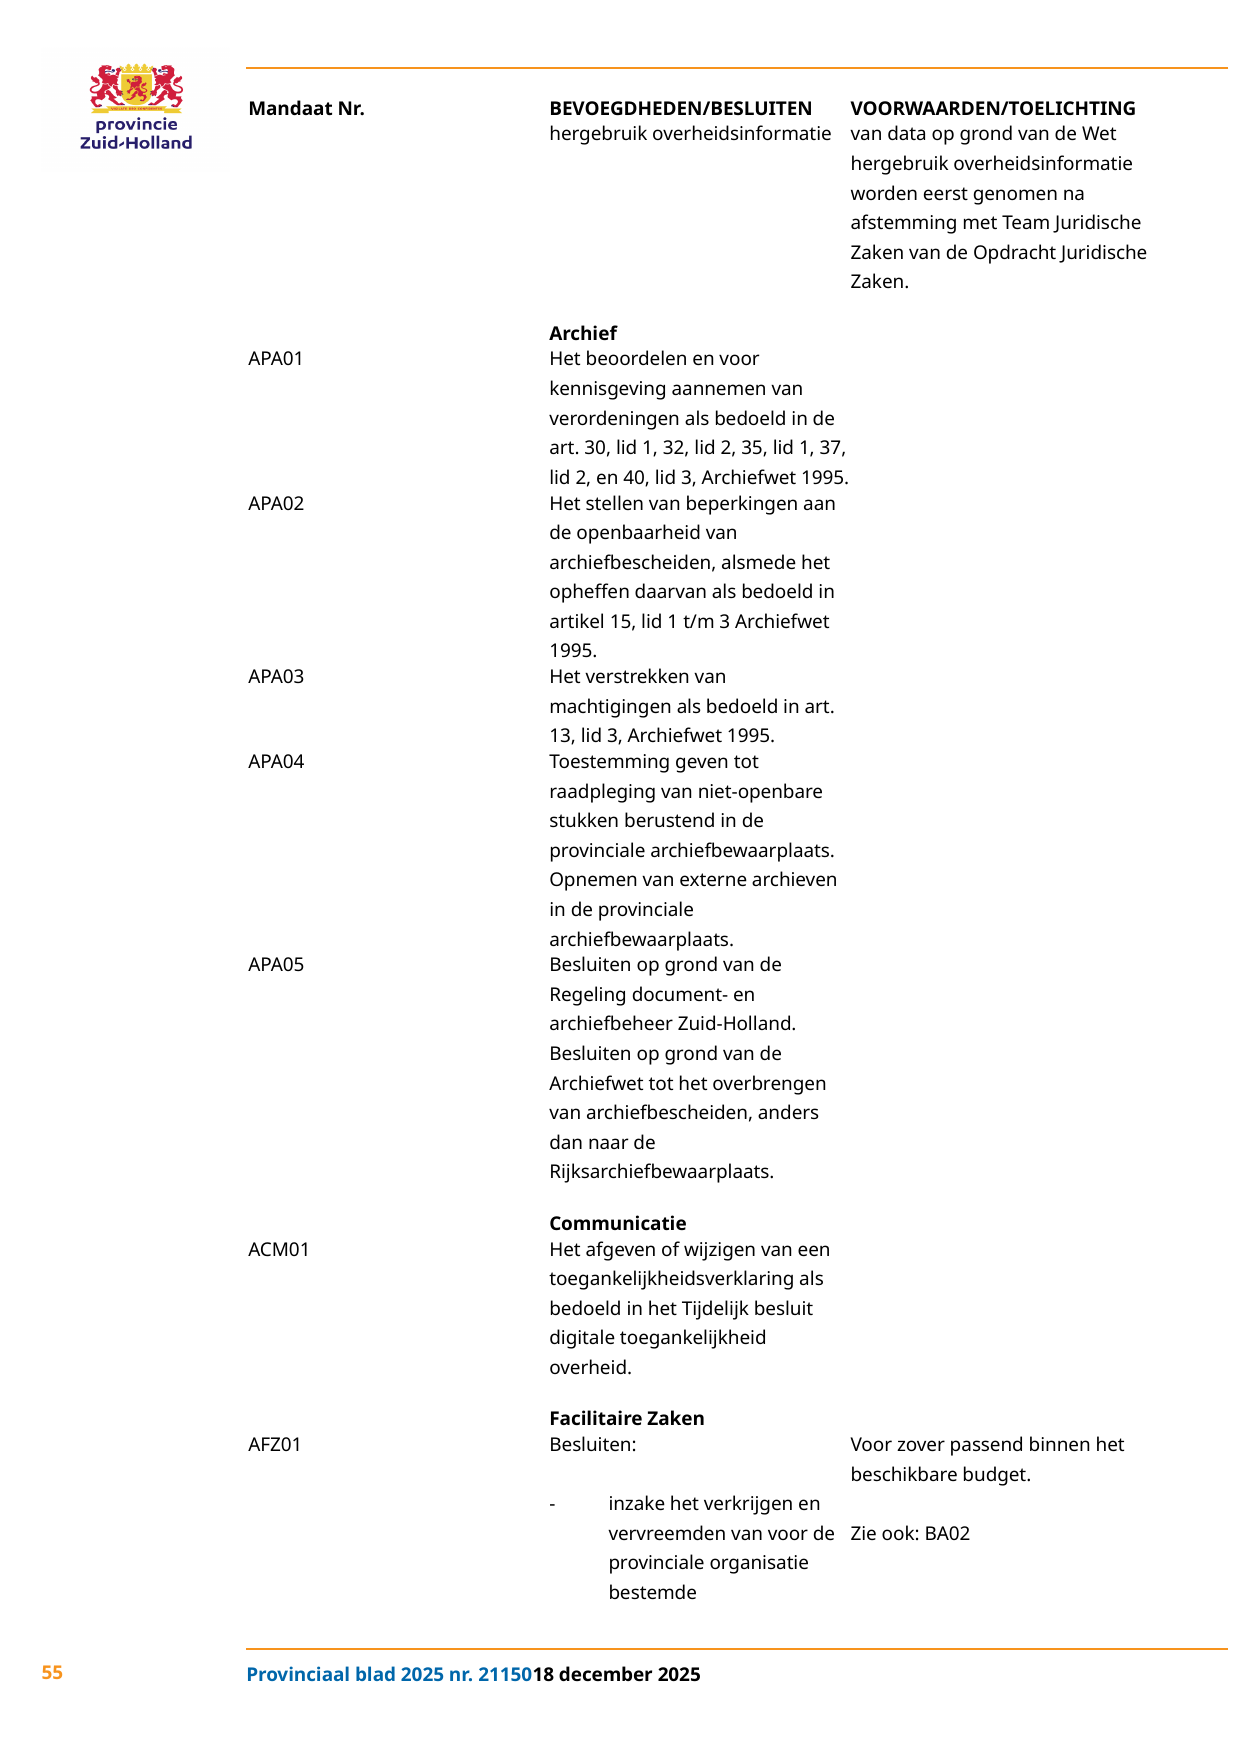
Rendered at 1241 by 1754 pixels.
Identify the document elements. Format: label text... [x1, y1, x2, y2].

table_cell [248, 320, 549, 346]
table_cell [248, 294, 549, 320]
table_cell Besluiten op grond van de Regeling document- en archiefbeheer Zuid-Holland. Besluiten op grond van de Archiefwet tot het overbrengen van archiefbescheiden, anders dan naar de Rijksarchiefbewaarplaats. [549, 951, 850, 1184]
table_cell APA04 [248, 748, 549, 951]
table_cell APA01 [248, 346, 549, 490]
table_cell Facilitaire Zaken [549, 1406, 850, 1431]
table_cell APA05 [248, 951, 549, 1184]
table_header BEVOEGDHEDEN/BESLUITEN [549, 95, 850, 121]
table_cell APA03 [248, 663, 549, 748]
table_cell Toestemming geven tot raadpleging van niet-openbare stukken berustend in de provinciale archiefbewaarplaats. Opnemen van externe archieven in de provinciale archiefbewaarplaats. [549, 748, 850, 951]
table_cell [248, 121, 549, 294]
table_cell Besluiten: inzake het verkrijgen en vervreemden van voor de provinciale organisatie bestemde [549, 1431, 850, 1605]
table_cell [248, 1406, 549, 1431]
table_cell hergebruik overheidsinformatie [549, 121, 850, 294]
table_cell Voor zover passend binnen het beschikbare budget. Zie ook: BA02 [850, 1431, 1152, 1605]
table_cell [850, 663, 1152, 748]
table_cell [850, 1380, 1152, 1406]
picture [41, 47, 231, 172]
table_cell [850, 951, 1152, 1184]
table_cell Het stellen van beperkingen aan de openbaarheid van archiefbescheiden, alsmede het opheffen daarvan als bedoeld in artikel 15, lid 1 t/m 3 Archiefwet 1995. [549, 490, 850, 663]
table_cell van data op grond van de Wet hergebruik overheidsinformatie worden eerst genomen na afstemming met Team Juridische Zaken van de Opdracht Juridische Zaken. [850, 121, 1152, 294]
table_cell [850, 490, 1152, 663]
table_cell Archief [549, 320, 850, 346]
table_header Mandaat Nr. [248, 95, 549, 121]
table_cell [850, 1406, 1152, 1431]
table_cell Communicatie [549, 1210, 850, 1236]
table_header VOORWAARDEN/TOELICHTING [850, 95, 1152, 121]
table_cell [549, 294, 850, 320]
table_cell [248, 1184, 549, 1210]
table_cell [850, 1236, 1152, 1380]
table_cell [850, 748, 1152, 951]
table_cell [549, 1380, 850, 1406]
table_cell APA02 [248, 490, 549, 663]
table_cell [850, 294, 1152, 320]
table_cell [248, 1380, 549, 1406]
table_cell [850, 1210, 1152, 1236]
table_cell [850, 1184, 1152, 1210]
table_cell [850, 346, 1152, 490]
table_cell Het beoordelen en voor kennisgeving aannemen van verordeningen als bedoeld in de art. 30, lid 1, 32, lid 2, 35, lid 1, 37, lid 2, en 40, lid 3, Archiefwet 1995. [549, 346, 850, 490]
table_cell AFZ01 [248, 1431, 549, 1605]
table_cell [248, 1210, 549, 1236]
table_cell Het verstrekken van machtigingen als bedoeld in art. 13, lid 3, Archiefwet 1995. [549, 663, 850, 748]
table_cell [549, 1184, 850, 1210]
table_cell Het afgeven of wijzigen van een toegankelijkheidsverklaring als bedoeld in het Tijdelijk besluit digitale toegankelijkheid overheid. [549, 1236, 850, 1380]
table_cell [850, 320, 1152, 346]
table_cell ACM01 [248, 1236, 549, 1380]
